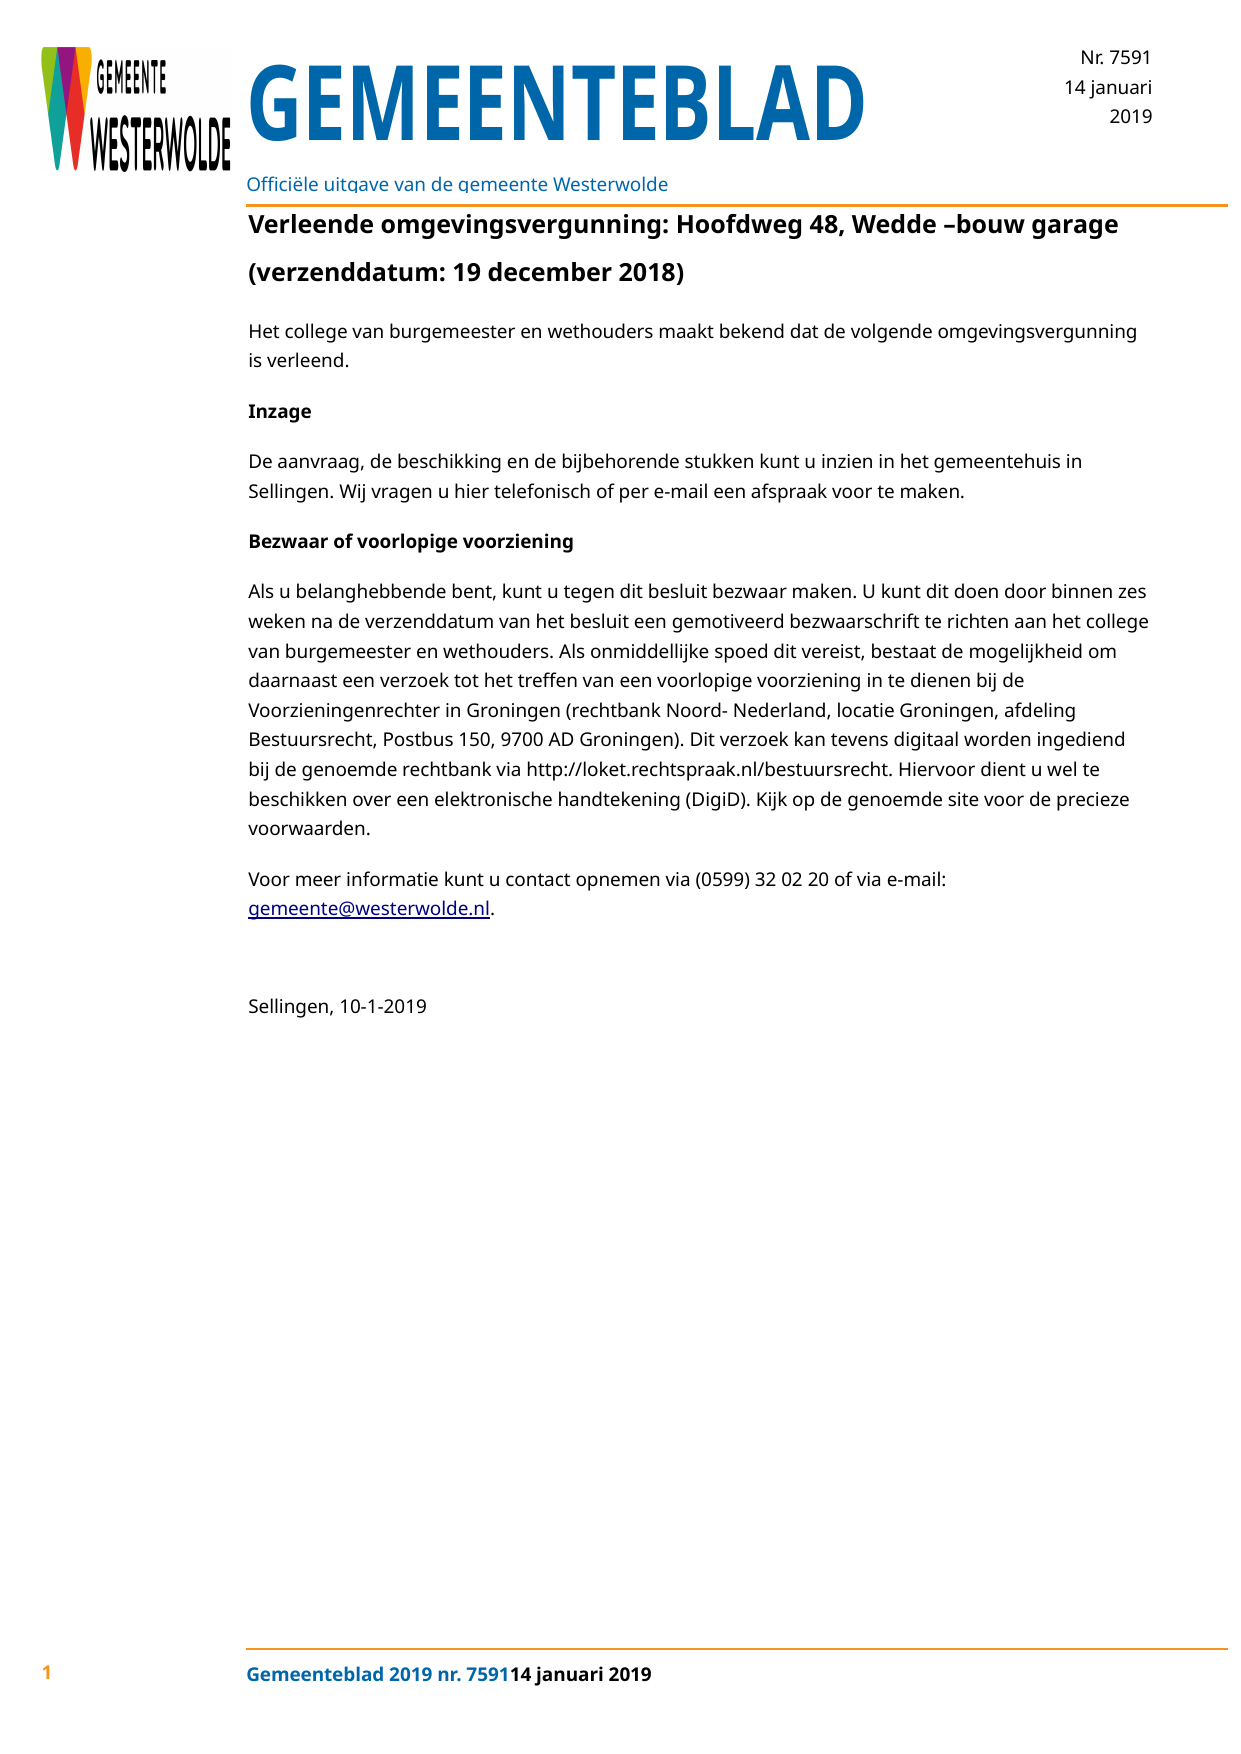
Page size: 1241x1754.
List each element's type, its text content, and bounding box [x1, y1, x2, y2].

text Verleende omgevingsvergunning: Hoofdweg 48, Wedde –bouw garage (verzenddatum: 19 december 2018) [248, 207, 1152, 288]
picture [41, 47, 231, 172]
text De aanvraag, de beschikking en de bijbehorende stukken kunt u inzien in het gemeentehuis in Sellingen. Wij vragen u hier telefonisch of per e-mail een afspraak voor te maken. [248, 448, 1152, 504]
text Sellingen, 10-1-2019 [248, 994, 1152, 1019]
text Het college van burgemeester en wethouders maakt bekend dat de volgende omgevingsvergunning is verleend. [248, 318, 1152, 373]
text Voor meer informatie kunt u contact opnemen via (0599) 32 02 20 of via e-mail: gemeente@westerwolde.nl. [248, 866, 1152, 921]
text Als u belanghebbende bent, kunt u tegen dit besluit bezwaar maken. U kunt dit doen door binnen zes weken na de verzenddatum van het besluit een gemotiveerd bezwaarschrift te richten aan het college van burgemeester en wethouders. Als onmiddellijke spoed dit vereist, bestaat de mogelijkheid om daarnaast een verzoek tot het treffen van een voorlopige voorziening in te dienen bij de Voorzieningenrechter in Groningen (rechtbank Noord- Nederland, locatie Groningen, afdeling Bestuursrecht, Postbus 150, 9700 AD Groningen). Dit verzoek kan tevens digitaal worden ingediend bij de genoemde rechtbank via http://loket.rechtspraak.nl/bestuursrecht. Hiervoor dient u wel te beschikken over een elektronische handtekening (DigiD). Kijk op de genoemde site voor de precieze voorwaarden. [248, 579, 1152, 841]
text Inzage [248, 398, 1152, 424]
text Bezwaar of voorlopige voorziening [248, 528, 1152, 554]
